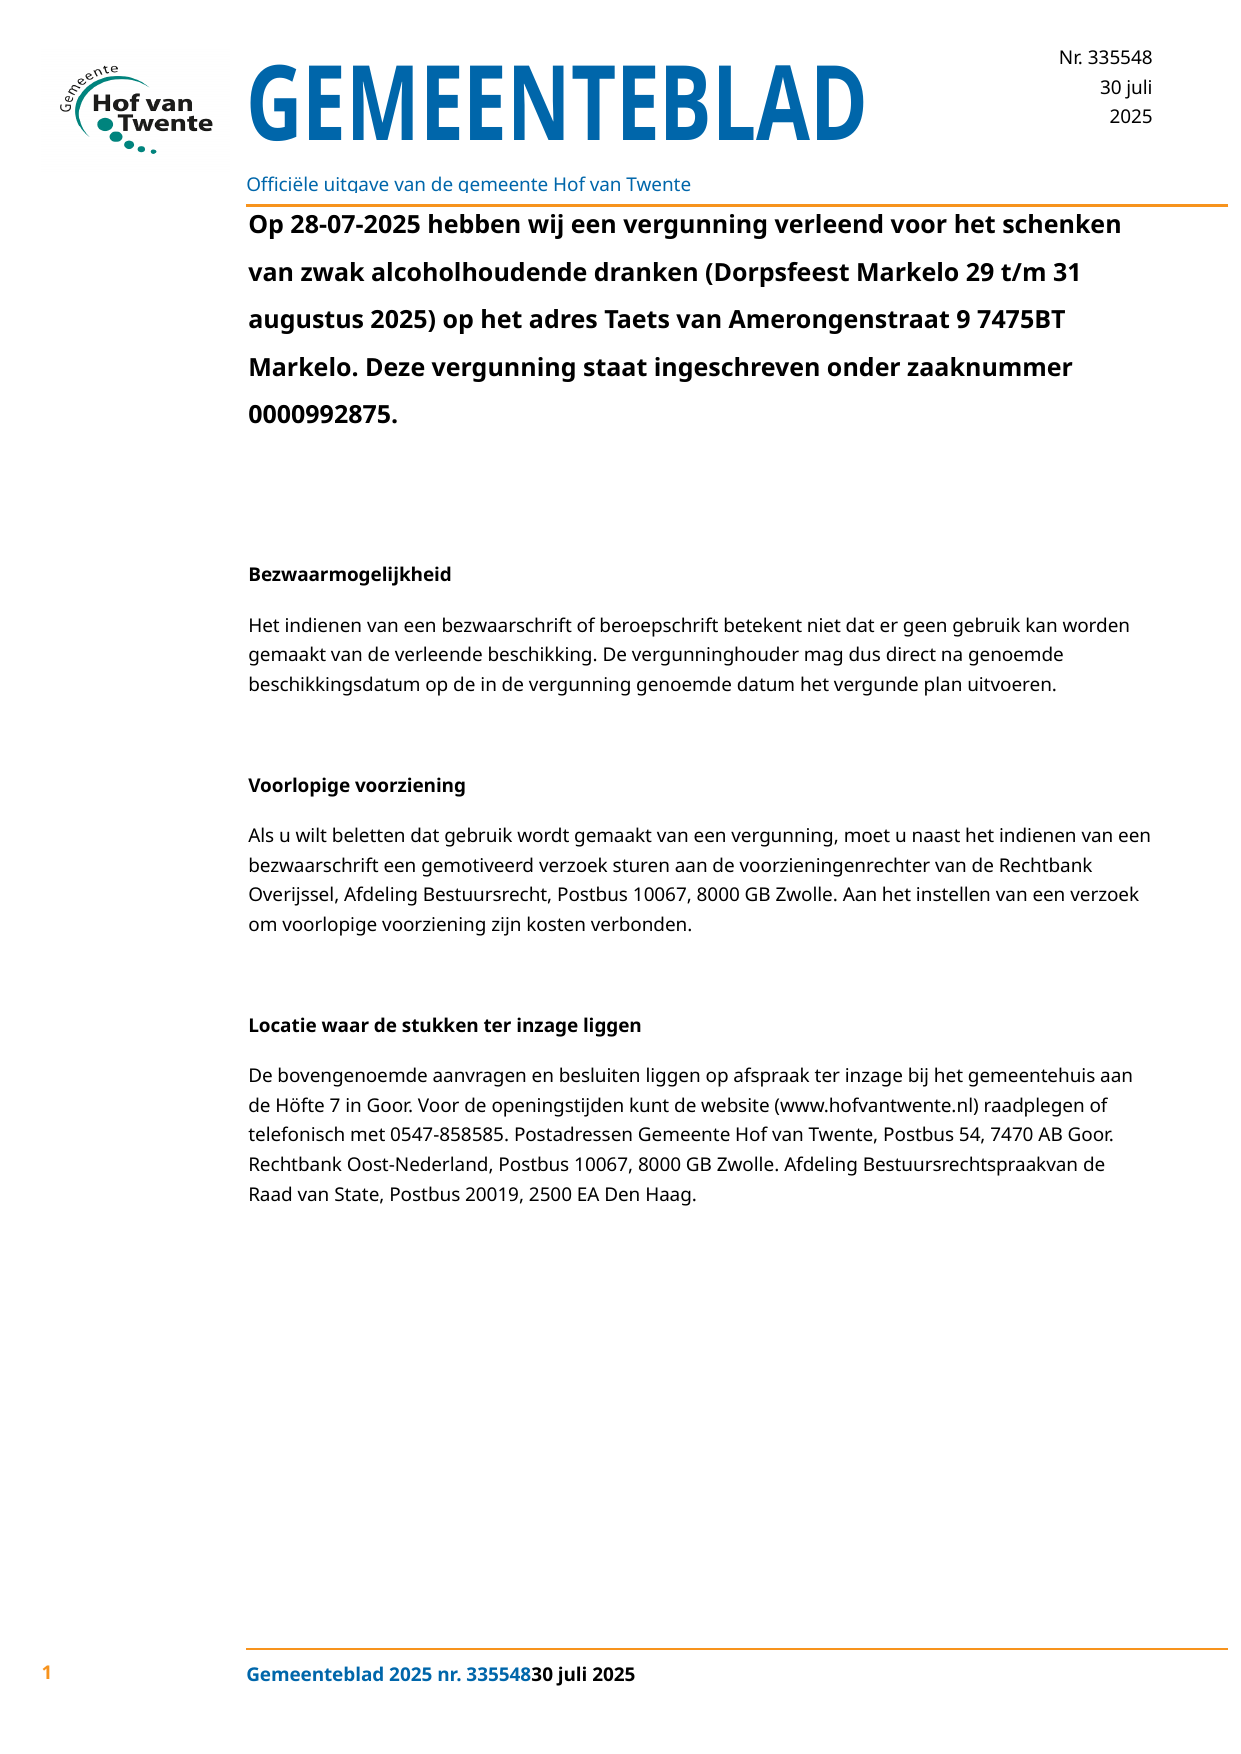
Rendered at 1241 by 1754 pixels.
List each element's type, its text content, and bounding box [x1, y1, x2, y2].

text Op 28-07-2025 hebben wij een vergunning verleend voor het schenken van zwak alcoholhoudende dranken (Dorpsfeest Markelo 29 t/m 31 augustus 2025) op het adres Taets van Amerongenstraat 9 7475BT Markelo. Deze vergunning staat ingeschreven onder zaaknummer 0000992875. [248, 207, 1152, 431]
text Het indienen van een bezwaarschrift of beroepschrift betekent niet dat er geen gebruik kan worden gemaakt van de verleende beschikking. De vergunninghouder mag dus direct na genoemde beschikkingsdatum op de in de vergunning genoemde datum het vergunde plan uitvoeren. [248, 612, 1152, 697]
text Locatie waar de stukken ter inzage liggen [248, 1012, 1152, 1038]
text De bovengenoemde aanvragen en besluiten liggen op afspraak ter inzage bij het gemeentehuis aan de Höfte 7 in Goor. Voor de openingstijden kunt de website (www.hofvantwente.nl) raadplegen of telefonisch met 0547-858585. Postadressen Gemeente Hof van Twente, Postbus 54, 7470 AB Goor. Rechtbank Oost-Nederland, Postbus 10067, 8000 GB Zwolle. Afdeling Bestuursrechtspraakvan de Raad van State, Postbus 20019, 2500 EA Den Haag. [248, 1062, 1152, 1206]
picture [41, 47, 231, 172]
text Als u wilt beletten dat gebruik wordt gemaakt van een vergunning, moet u naast het indienen van een bezwaarschrift een gemotiveerd verzoek sturen aan de voorzieningenrechter van de Rechtbank Overijssel, Afdeling Bestuursrecht, Postbus 10067, 8000 GB Zwolle. Aan het instellen van een verzoek om voorlopige voorziening zijn kosten verbonden. [248, 822, 1152, 937]
text Voorlopige voorziening [248, 772, 1152, 798]
text Bezwaarmogelijkheid [248, 562, 1152, 587]
